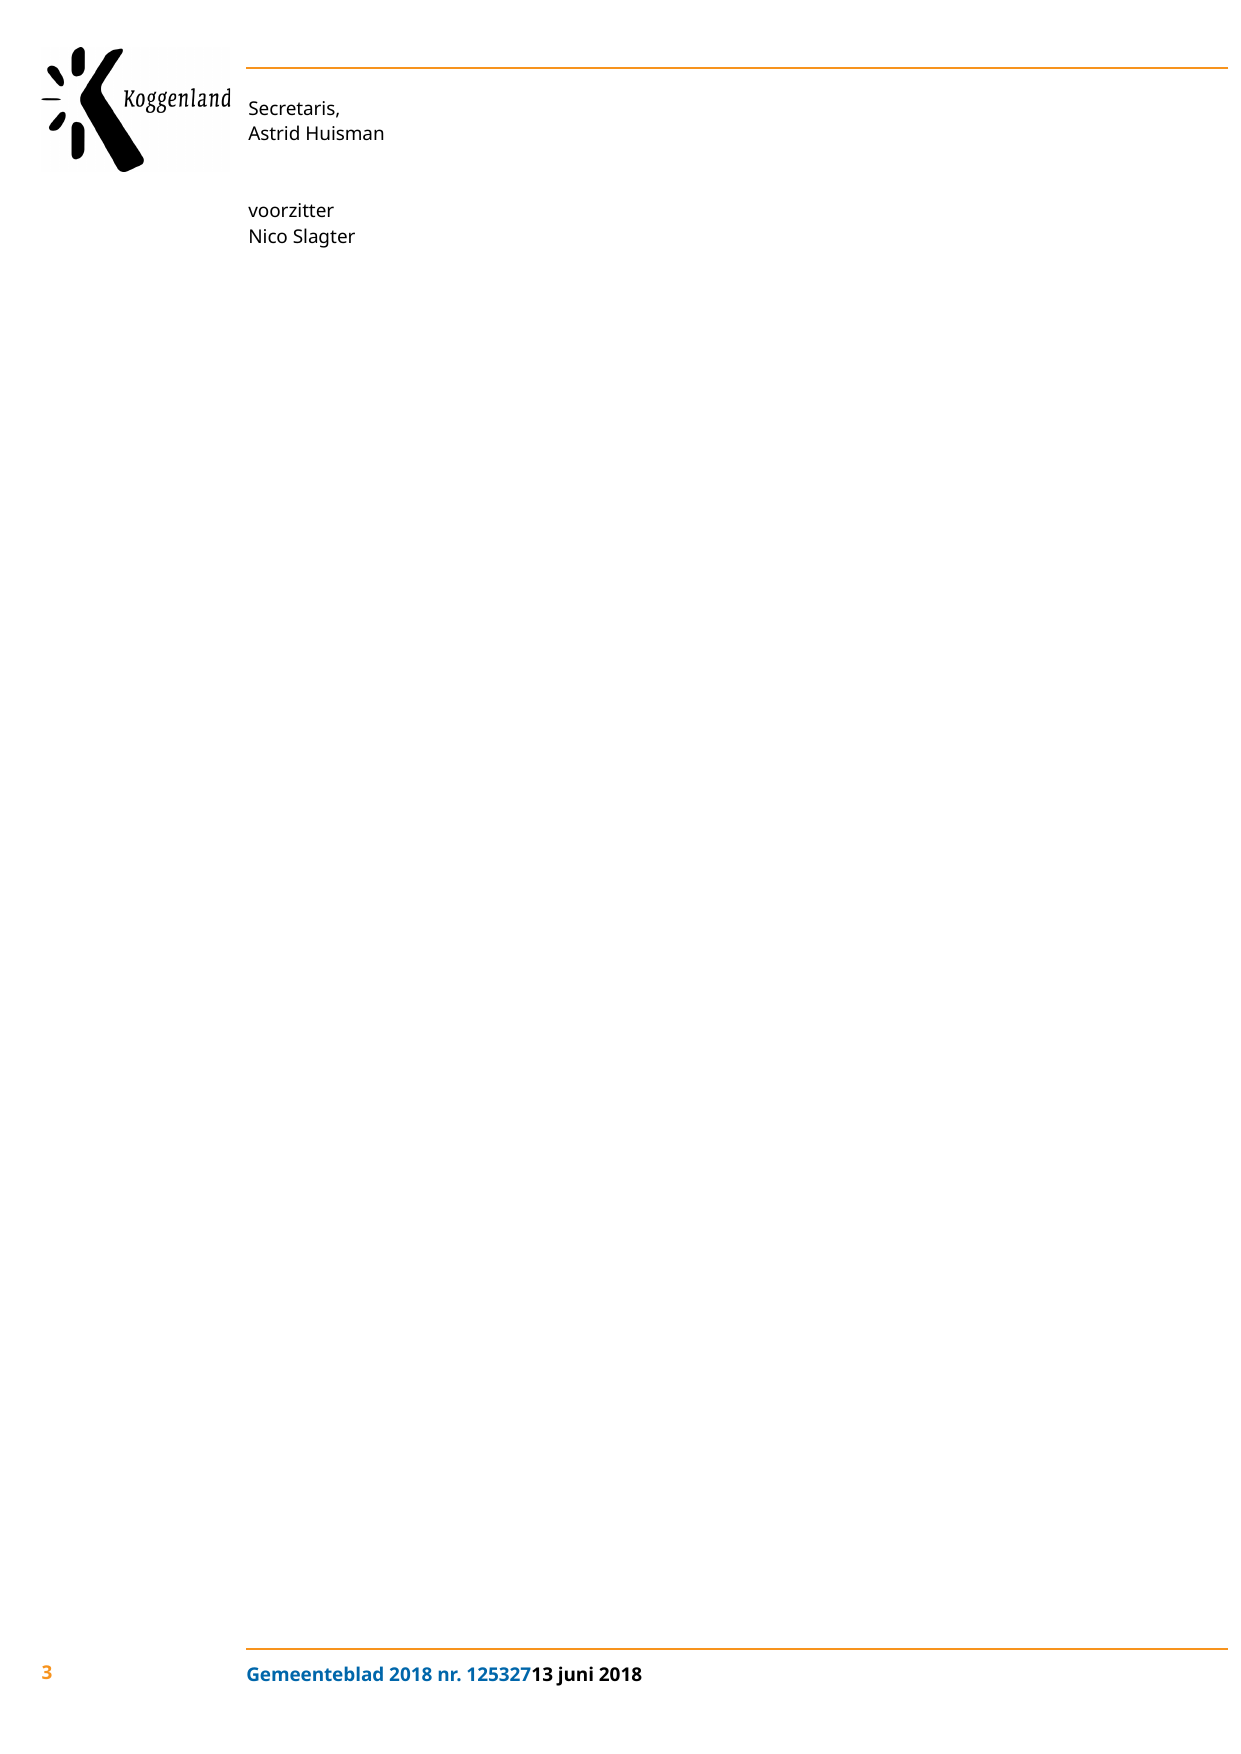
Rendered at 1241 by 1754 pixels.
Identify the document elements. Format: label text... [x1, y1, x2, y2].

picture [41, 47, 231, 172]
text Nico Slagter [248, 223, 1152, 249]
text Astrid Huisman [248, 121, 1152, 146]
text Secretaris, [248, 95, 1152, 121]
text voorzitter [248, 198, 1152, 223]
